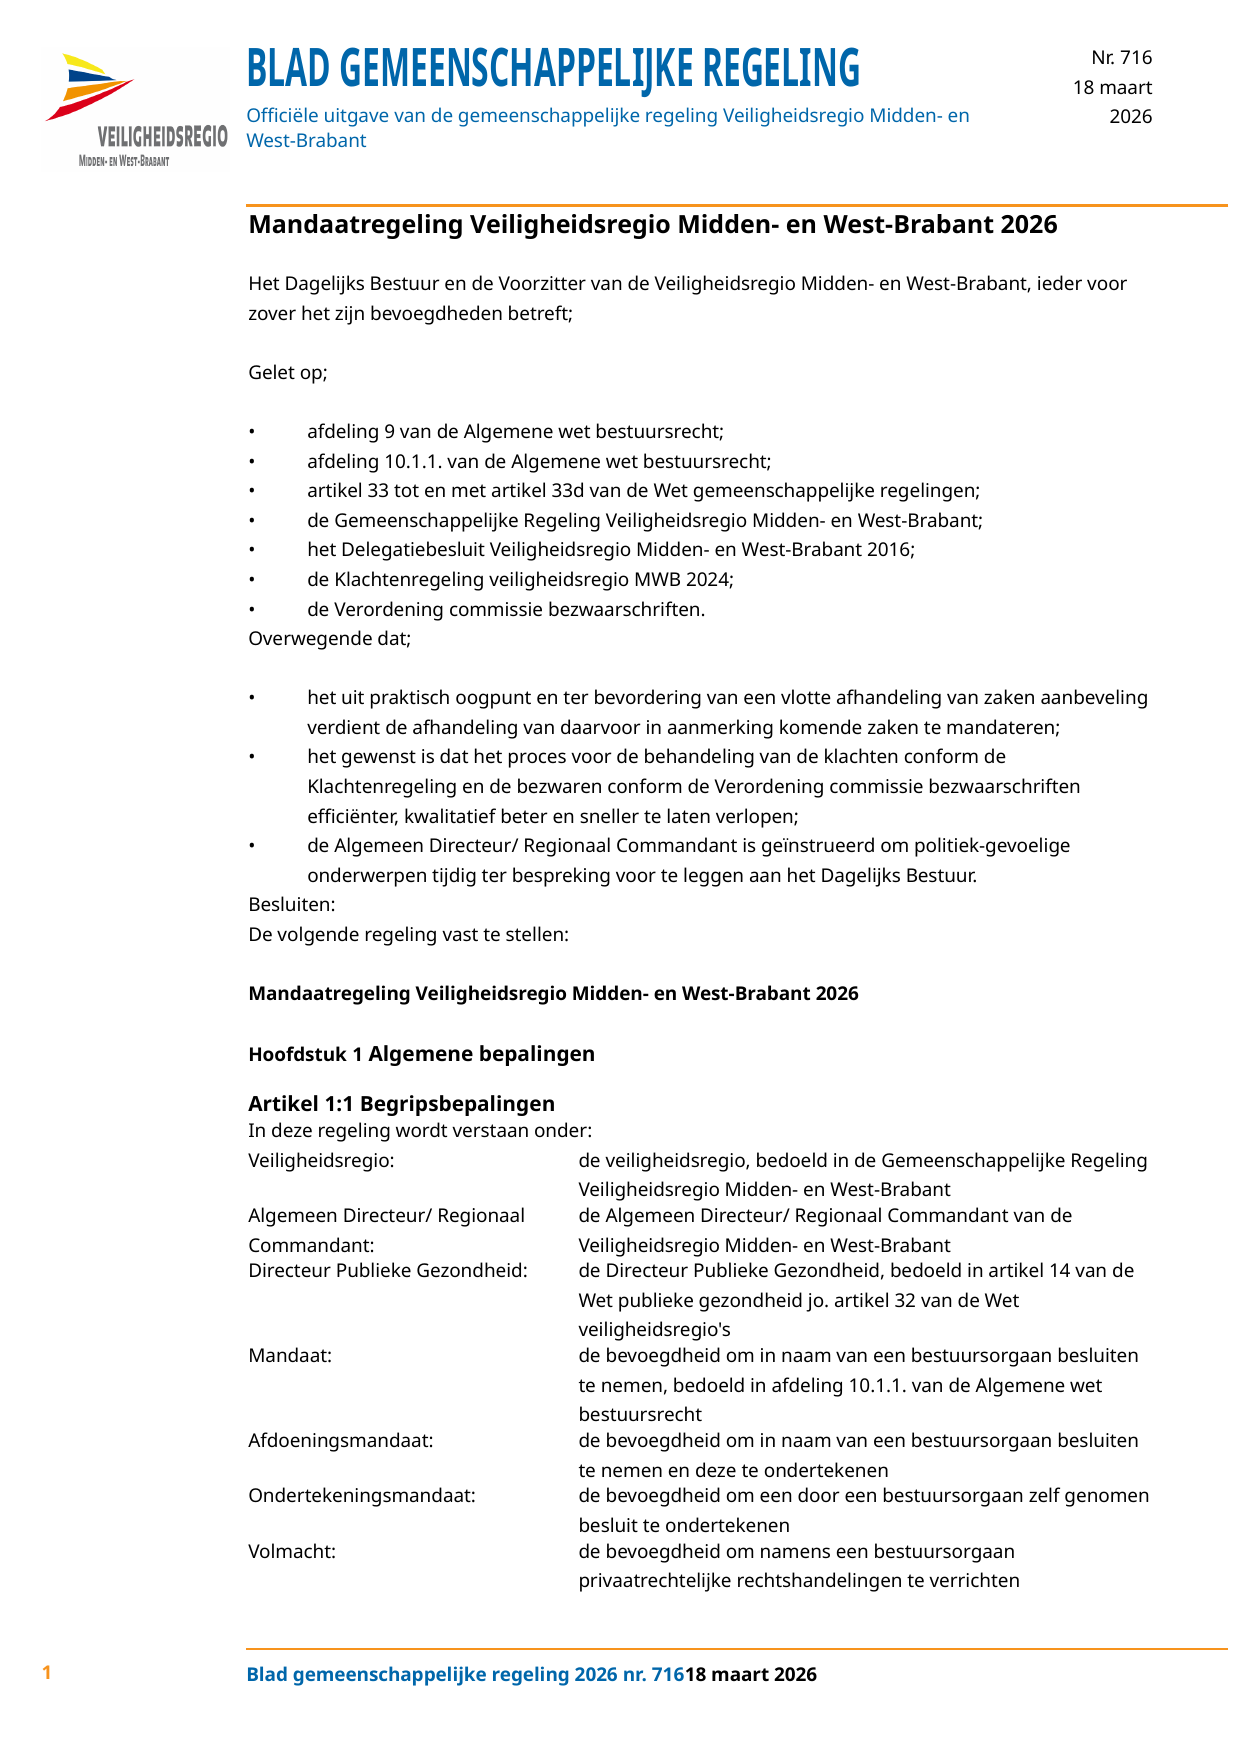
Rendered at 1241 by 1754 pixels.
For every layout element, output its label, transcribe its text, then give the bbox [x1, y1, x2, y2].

list het uit praktisch oogpunt en ter bevordering van een vlotte afhandeling van zaken aanbeveling verdient de afhandeling van daarvoor in aanmerking komende zaken te mandateren; [248, 684, 1152, 740]
list artikel 33 tot en met artikel 33d van de Wet gemeenschappelijke regelingen; [248, 477, 1152, 503]
text Besluiten: [248, 892, 1152, 917]
table_cell de bevoegdheid om in naam van een bestuursorgaan besluiten te nemen en deze te ondertekenen [578, 1427, 1152, 1483]
list de Algemeen Directeur/ Regionaal Commandant is geïnstrueerd om politiek-gevoelige onderwerpen tijdig ter bespreking voor te leggen aan het Dagelijks Bestuur. [248, 832, 1152, 888]
list afdeling 9 van de Algemene wet bestuursrecht; [248, 418, 1152, 444]
table_cell de bevoegdheid om namens een bestuursorgaan privaatrechtelijke rechtshandelingen te verrichten [578, 1538, 1152, 1593]
table_cell de bevoegdheid om in naam van een bestuursorgaan besluiten te nemen, bedoeld in afdeling 10.1.1. van de Algemene wet bestuursrecht [578, 1343, 1152, 1427]
text Mandaatregeling Veiligheidsregio Midden- en West-Brabant 2026 [248, 980, 1152, 1006]
list de Verordening commissie bezwaarschriften. [248, 596, 1152, 621]
table_cell Volmacht: [248, 1538, 578, 1593]
table_cell Mandaat: [248, 1343, 578, 1427]
text Gelet op; [248, 359, 1152, 385]
text Het Dagelijks Bestuur en de Voorzitter van de Veiligheidsregio Midden- en West-Brabant, ieder voor zover het zijn bevoegdheden betreft; [248, 270, 1152, 326]
list de Klachtenregeling veiligheidsregio MWB 2024; [248, 566, 1152, 592]
table_cell de Algemeen Directeur/ Regionaal Commandant van de Veiligheidsregio Midden- en West-Brabant [578, 1202, 1152, 1257]
picture [41, 47, 231, 172]
table_cell de bevoegdheid om een door een bestuursorgaan zelf genomen besluit te ondertekenen [578, 1483, 1152, 1538]
table_cell Directeur Publieke Gezondheid: [248, 1258, 578, 1342]
text Artikel 1:1 Begripsbepalingen [248, 1089, 1152, 1117]
text De volgende regeling vast te stellen: [248, 921, 1152, 947]
table_cell Ondertekeningsmandaat: [248, 1483, 578, 1538]
list het Delegatiebesluit Veiligheidsregio Midden- en West-Brabant 2016; [248, 537, 1152, 562]
table_cell Algemeen Directeur/ Regionaal Commandant: [248, 1202, 578, 1257]
table_header de veiligheidsregio, bedoeld in de Gemeenschappelijke Regeling Veiligheidsregio Midden- en West-Brabant [578, 1147, 1152, 1202]
text Hoofdstuk 1 Algemene bepalingen [248, 1039, 1152, 1068]
table_header Veiligheidsregio: [248, 1147, 578, 1202]
text Mandaatregeling Veiligheidsregio Midden- en West-Brabant 2026 [248, 207, 1152, 241]
table_cell Afdoeningsmandaat: [248, 1427, 578, 1483]
list het gewenst is dat het proces voor de behandeling van de klachten conform de Klachtenregeling en de bezwaren conform de Verordening commissie bezwaarschriften efficiënter, kwalitatief beter en sneller te laten verlopen; [248, 744, 1152, 828]
text Overwegende dat; [248, 625, 1152, 651]
table_cell de Directeur Publieke Gezondheid, bedoeld in artikel 14 van de Wet publieke gezondheid jo. artikel 32 van de Wet veiligheidsregio's [578, 1258, 1152, 1342]
list de Gemeenschappelijke Regeling Veiligheidsregio Midden- en West-Brabant; [248, 507, 1152, 533]
list afdeling 10.1.1. van de Algemene wet bestuursrecht; [248, 448, 1152, 473]
text In deze regeling wordt verstaan onder: [248, 1117, 1152, 1143]
